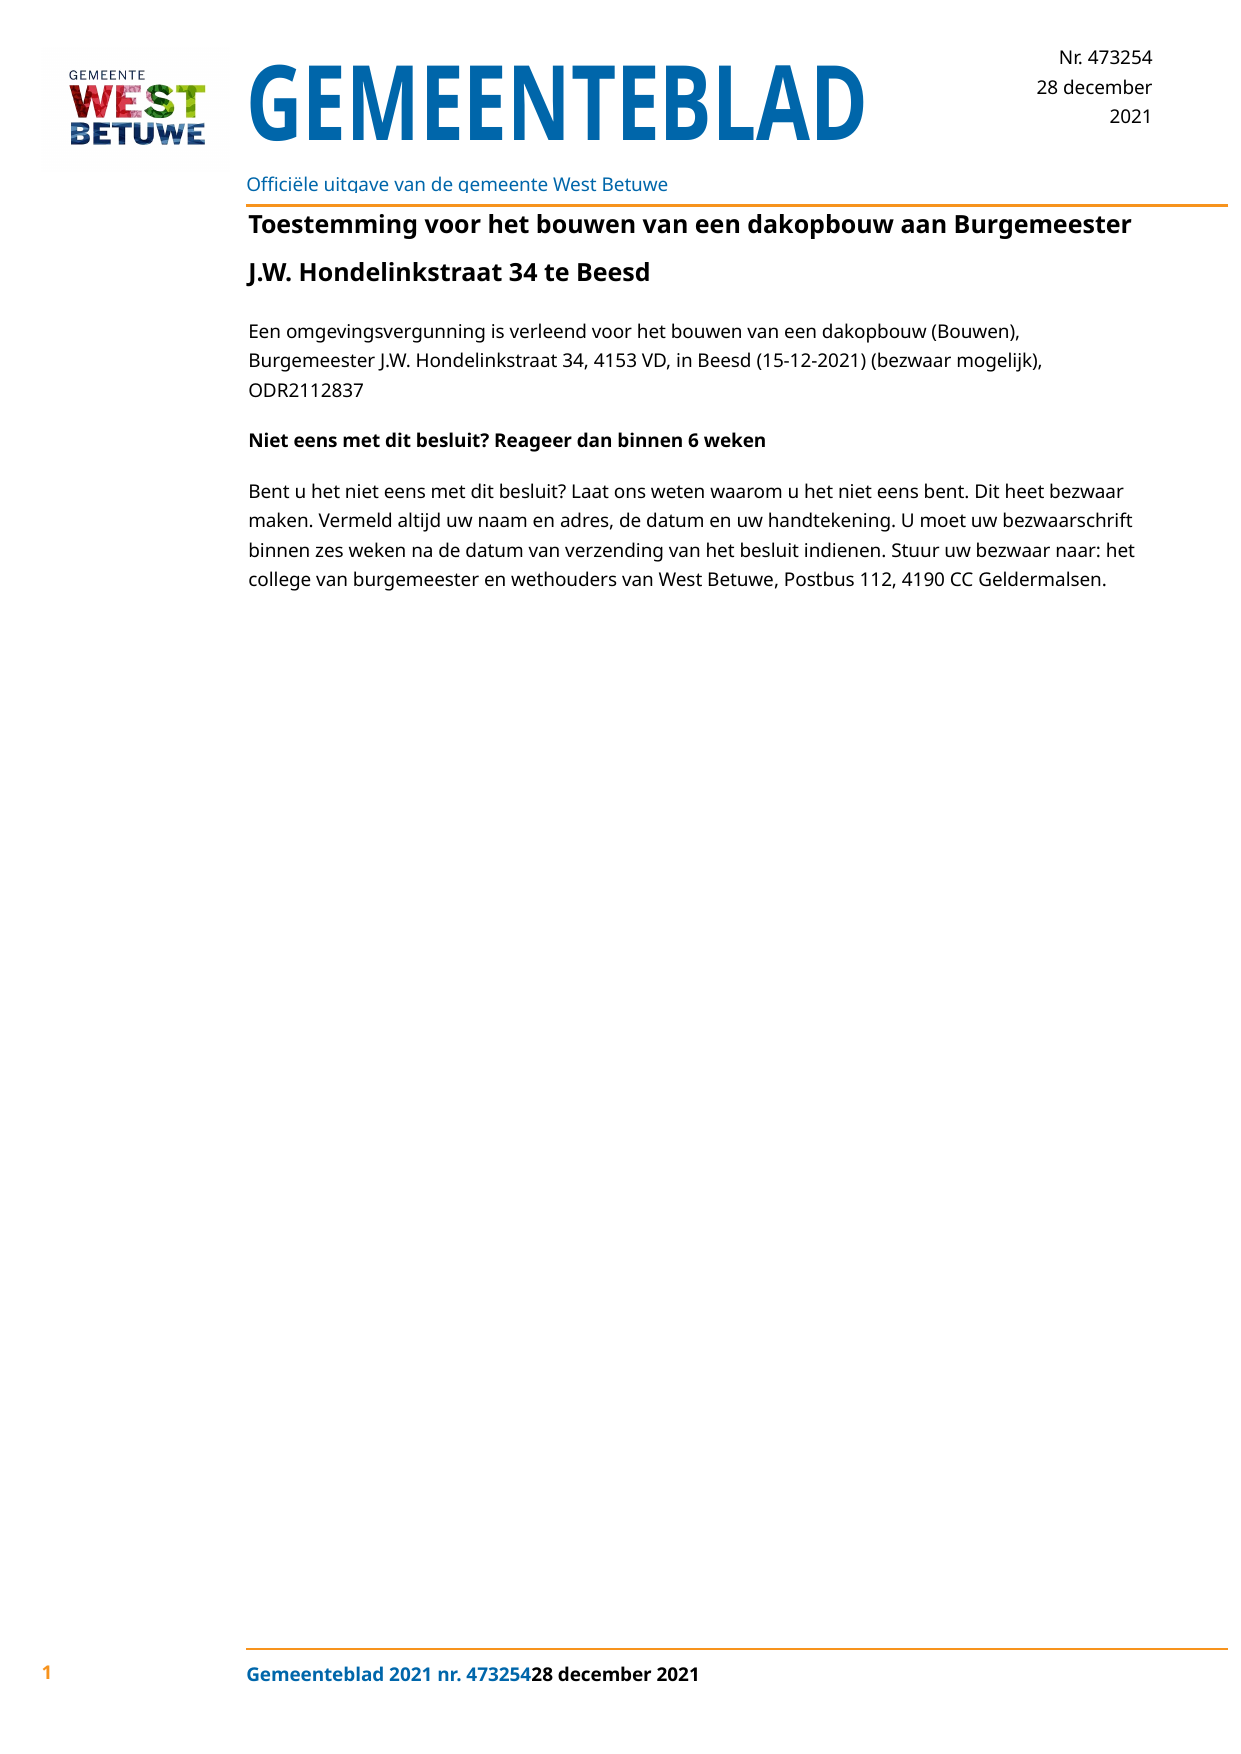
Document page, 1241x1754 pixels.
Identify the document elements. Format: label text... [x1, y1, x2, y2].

text Toestemming voor het bouwen van een dakopbouw aan Burgemeester J.W. Hondelinkstraat 34 te Beesd [248, 207, 1152, 288]
picture [41, 47, 231, 172]
text Bent u het niet eens met dit besluit? Laat ons weten waarom u het niet eens bent. Dit heet bezwaar maken. Vermeld altijd uw naam en adres, de datum en uw handtekening. U moet uw bezwaarschrift binnen zes weken na de datum van verzending van het besluit indienen. Stuur uw bezwaar naar: het college van burgemeester en wethouders van West Betuwe, Postbus 112, 4190 CC Geldermalsen. [248, 478, 1152, 592]
text Niet eens met dit besluit? Reageer dan binnen 6 weken [248, 427, 1152, 453]
text Een omgevingsvergunning is verleend voor het bouwen van een dakopbouw (Bouwen), Burgemeester J.W. Hondelinkstraat 34, 4153 VD, in Beesd (15-12-2021) (bezwaar mogelijk), ODR2112837 [248, 318, 1152, 403]
